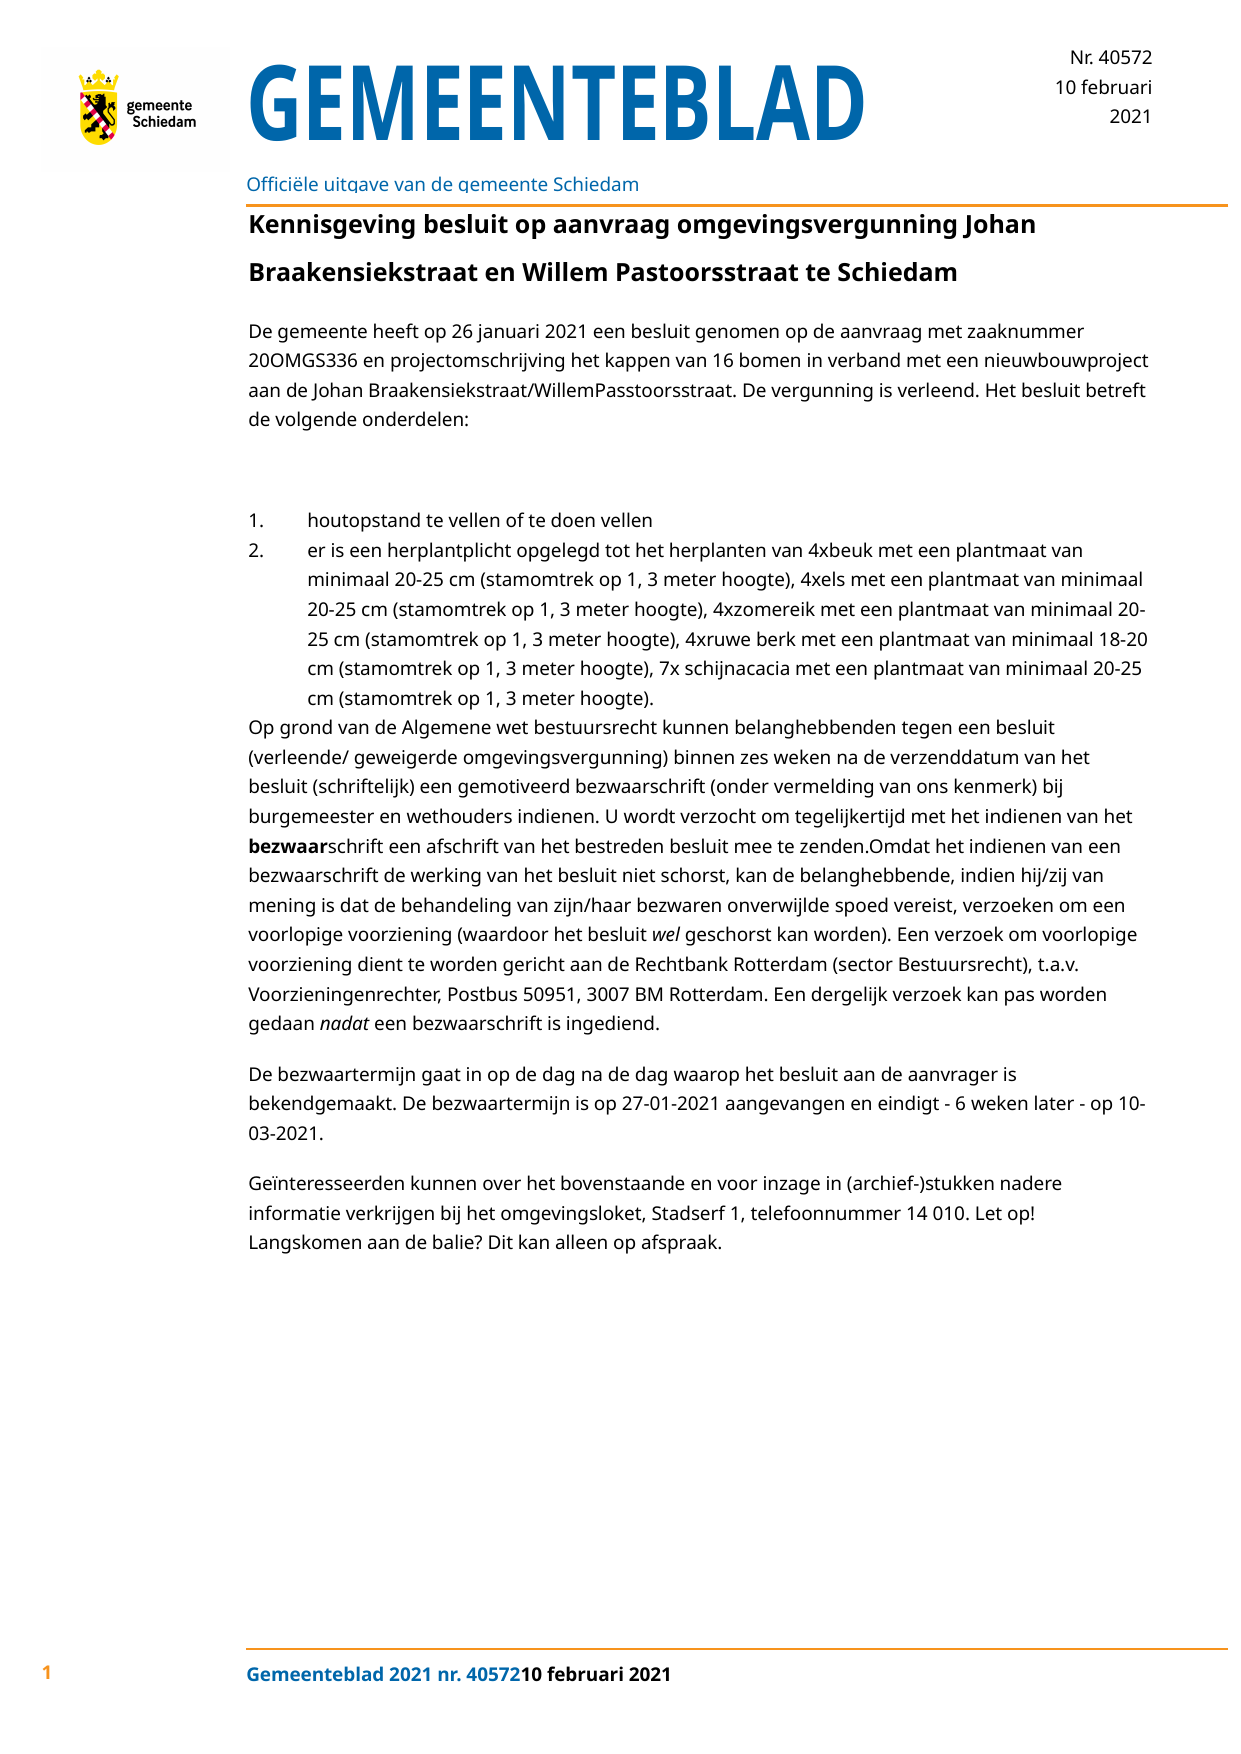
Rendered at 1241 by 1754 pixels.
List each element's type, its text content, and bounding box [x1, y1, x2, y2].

text Kennisgeving besluit op aanvraag omgevingsvergunning Johan Braakensiekstraat en Willem Pastoorsstraat te Schiedam [248, 207, 1152, 288]
text De bezwaartermijn gaat in op de dag na de dag waarop het besluit aan de aanvrager is bekendgemaakt. De bezwaartermijn is op 27-01-2021 aangevangen en eindigt - 6 weken later - op 10-03-2021. [248, 1061, 1152, 1146]
text Op grond van de Algemene wet bestuursrecht kunnen belanghebbenden tegen een besluit (verleende/ geweigerde omgevingsvergunning) binnen zes weken na de verzenddatum van het besluit (schriftelijk) een gemotiveerd bezwaarschrift (onder vermelding van ons kenmerk) bij burgemeester en wethouders indienen. U wordt verzocht om tegelijkertijd met het indienen van het bezwaarschrift een afschrift van het bestreden besluit mee te zenden.Omdat het indienen van een bezwaarschrift de werking van het besluit niet schorst, kan de belanghebbende, indien hij/zij van mening is dat de behandeling van zijn/haar bezwaren onverwijlde spoed vereist, verzoeken om een voorlopige voorziening (waardoor het besluit wel geschorst kan worden). Een verzoek om voorlopige voorziening dient te worden gericht aan de Rechtbank Rotterdam (sector Bestuursrecht), t.a.v. Voorzieningenrechter, Postbus 50951, 3007 BM Rotterdam. Een dergelijk verzoek kan pas worden gedaan nadat een bezwaarschrift is ingediend. [248, 714, 1152, 1036]
text De gemeente heeft op 26 januari 2021 een besluit genomen op de aanvraag met zaaknummer 20OMGS336 en projectomschrijving het kappen van 16 bomen in verband met een nieuwbouwproject aan de Johan Braakensiekstraat/WillemPasstoorsstraat. De vergunning is verleend. Het besluit betreft de volgende onderdelen: [248, 318, 1152, 432]
picture [41, 47, 231, 172]
list houtopstand te vellen of te doen vellen [248, 507, 1152, 533]
text Geïnteresseerden kunnen over het bovenstaande en voor inzage in (archief-)stukken nadere informatie verkrijgen bij het omgevingsloket, Stadserf 1, telefoonnummer 14 010. Let op! Langskomen aan de balie? Dit kan alleen op afspraak. [248, 1170, 1152, 1255]
list er is een herplantplicht opgelegd tot het herplanten van 4xbeuk met een plantmaat van minimaal 20-25 cm (stamomtrek op 1, 3 meter hoogte), 4xels met een plantmaat van minimaal 20-25 cm (stamomtrek op 1, 3 meter hoogte), 4xzomereik met een plantmaat van minimaal 20-25 cm (stamomtrek op 1, 3 meter hoogte), 4xruwe berk met een plantmaat van minimaal 18-20 cm (stamomtrek op 1, 3 meter hoogte), 7x schijnacacia met een plantmaat van minimaal 20-25 cm (stamomtrek op 1, 3 meter hoogte). [248, 537, 1152, 711]
